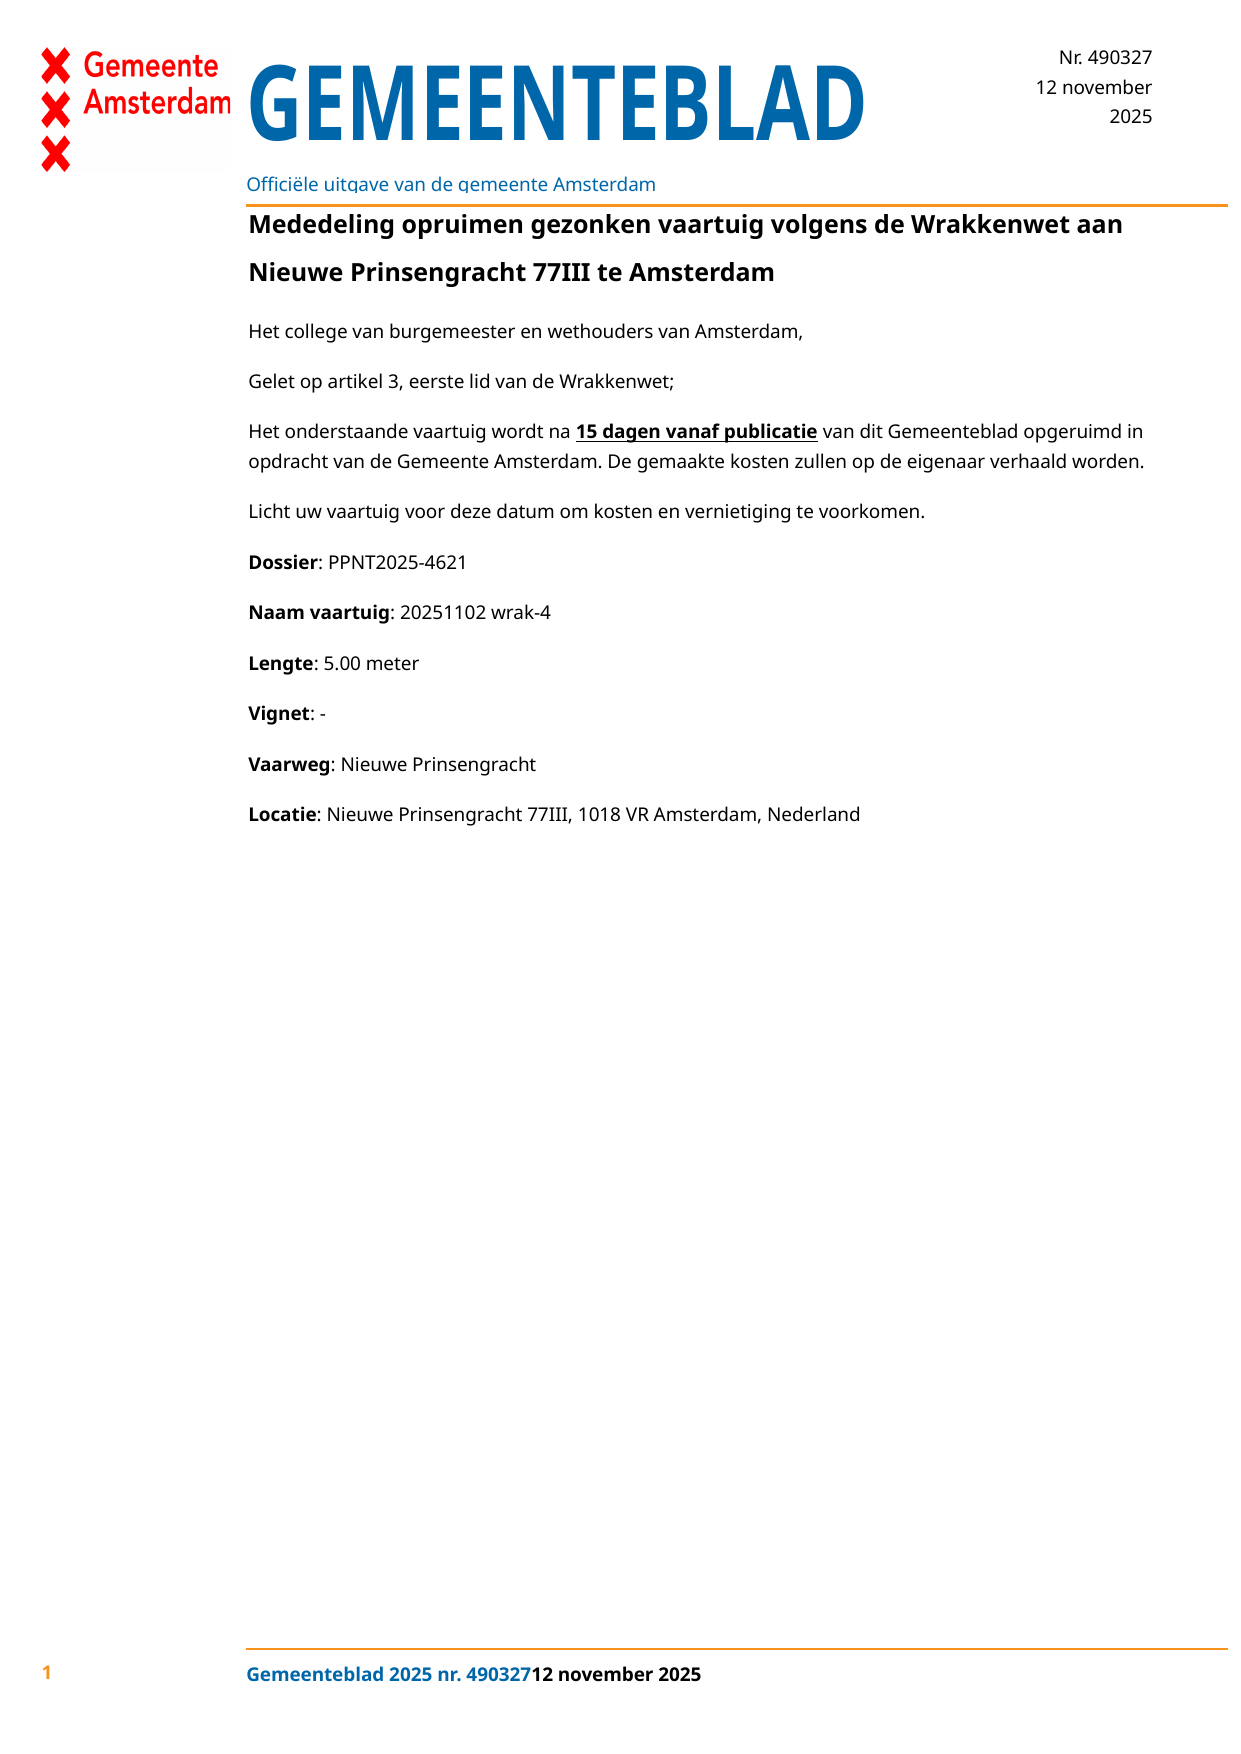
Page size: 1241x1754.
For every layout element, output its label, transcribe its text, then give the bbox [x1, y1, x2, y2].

text Naam vaartuig: 20251102 wrak-4 [248, 599, 1152, 625]
text Locatie: Nieuwe Prinsengracht 77III, 1018 VR Amsterdam, Nederland [248, 801, 1152, 827]
text Het college van burgemeester en wethouders van Amsterdam, [248, 318, 1152, 344]
text Vaarweg: Nieuwe Prinsengracht [248, 751, 1152, 777]
text Licht uw vaartuig voor deze datum om kosten en vernietiging te voorkomen. [248, 499, 1152, 524]
text Mededeling opruimen gezonken vaartuig volgens de Wrakkenwet aan Nieuwe Prinsengracht 77III te Amsterdam [248, 207, 1152, 288]
text Gelet op artikel 3, eerste lid van de Wrakkenwet; [248, 368, 1152, 394]
text Het onderstaande vaartuig wordt na 15 dagen vanaf publicatie van dit Gemeenteblad opgeruimd in opdracht van de Gemeente Amsterdam. De gemaakte kosten zullen op de eigenaar verhaald worden. [248, 419, 1152, 474]
text Vignet: - [248, 700, 1152, 726]
text Dossier: PPNT2025-4621 [248, 549, 1152, 575]
picture [41, 47, 231, 172]
text Lengte: 5.00 meter [248, 650, 1152, 676]
